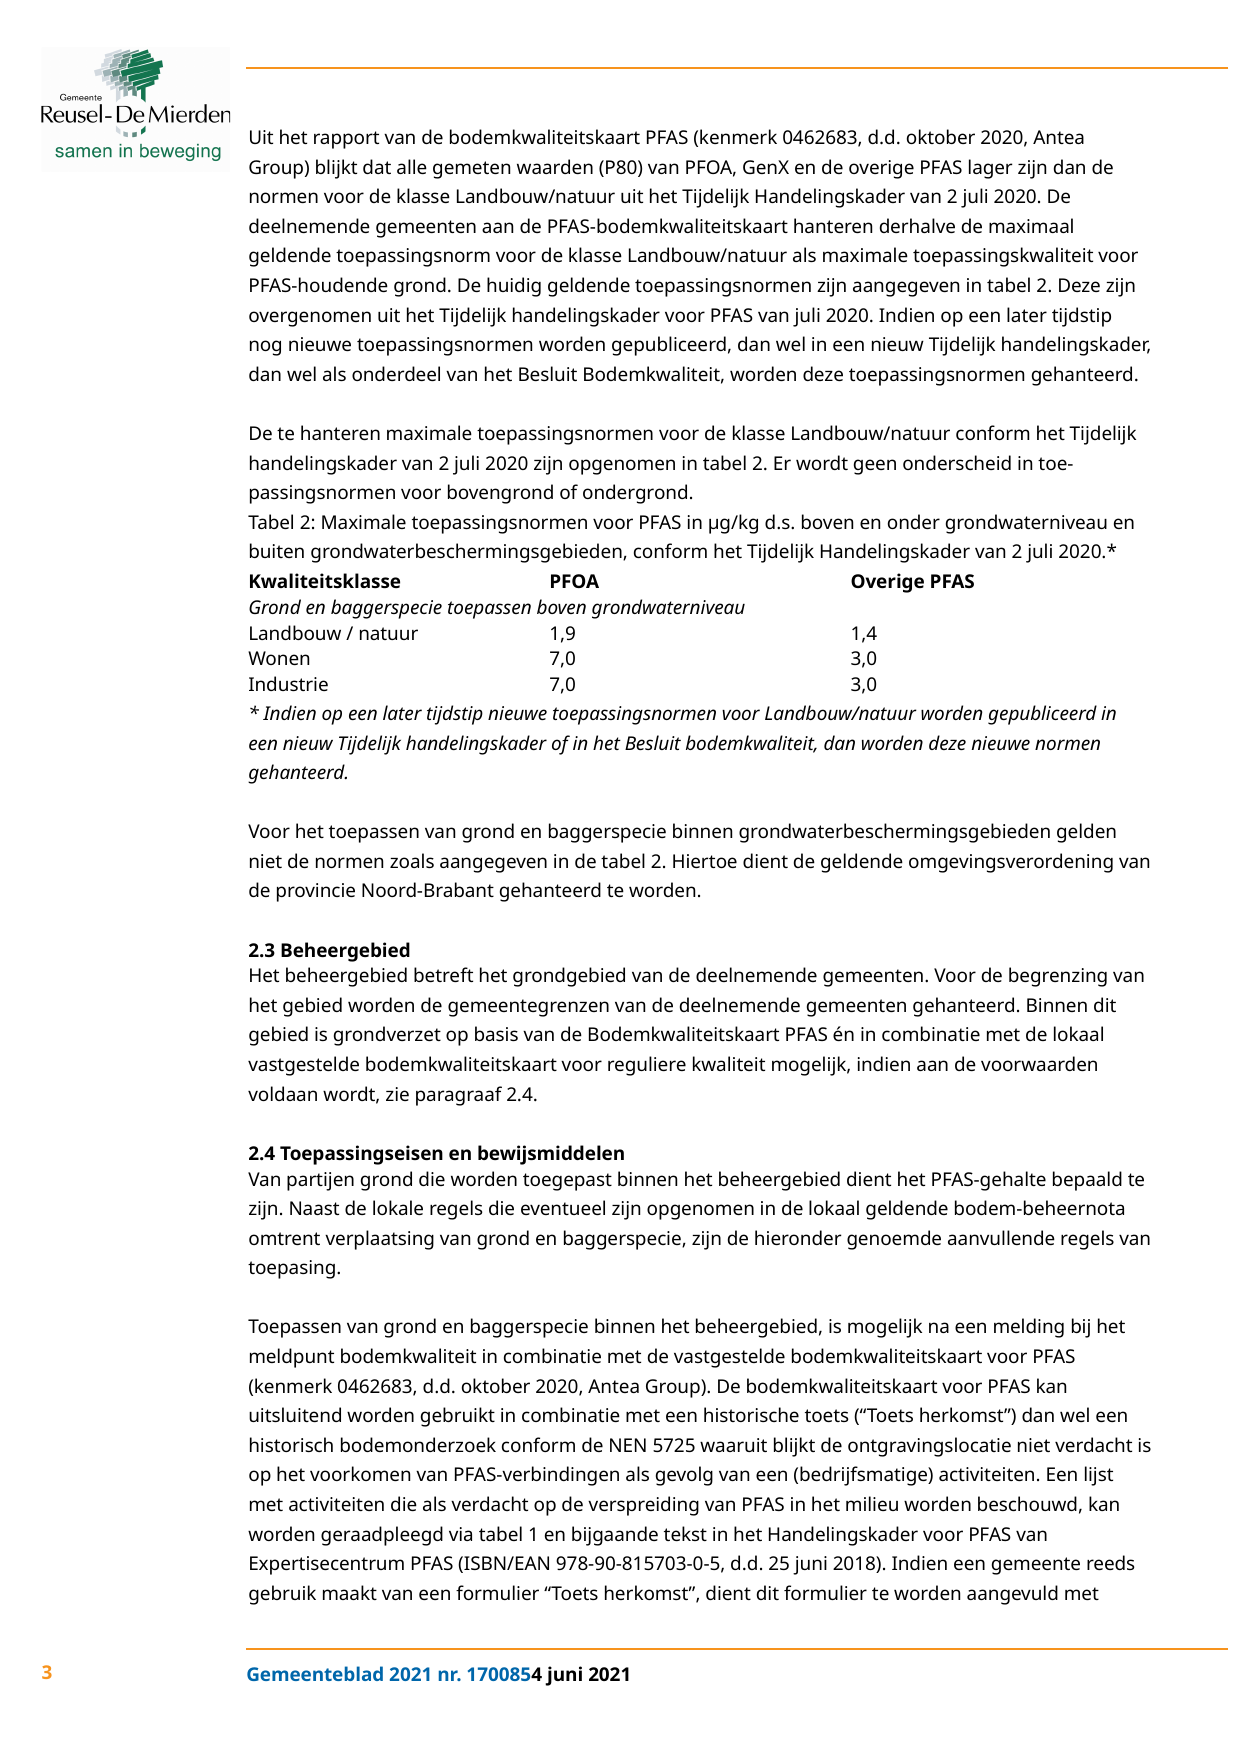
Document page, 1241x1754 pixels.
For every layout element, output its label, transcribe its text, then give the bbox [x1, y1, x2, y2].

picture [41, 47, 231, 172]
table_cell Grond en baggerspecie toepassen boven grondwaterniveau [248, 594, 1152, 620]
table_cell 1,9 [549, 620, 850, 645]
text 2.4 Toepassingseisen en bewijsmiddelen [248, 1140, 1152, 1166]
table_header PFOA [549, 568, 850, 594]
table_cell 3,0 [850, 645, 1152, 671]
text Uit het rapport van de bodemkwaliteitskaart PFAS (kenmerk 0462683, d.d. oktober 2020, Antea Group) blijkt dat alle gemeten waarden (P80) van PFOA, GenX en de overige PFAS lager zijn dan de normen voor de klasse Landbouw/natuur uit het Tijdelijk Handelingskader van 2 juli 2020. De deelnemende gemeenten aan de PFAS-bodemkwaliteitskaart hanteren derhalve de maximaal geldende toepassingsnorm voor de klasse Landbouw/natuur als maximale toepassingskwaliteit voor PFAS-houdende grond. De huidig geldende toepassingsnormen zijn aangegeven in tabel 2. Deze zijn overgenomen uit het Tijdelijk handelingskader voor PFAS van juli 2020. Indien op een later tijdstip nog nieuwe toepassingsnormen worden gepubliceerd, dan wel in een nieuw Tijdelijk handelingskader, dan wel als onderdeel van het Besluit Bodemkwaliteit, worden deze toepassingsnormen gehanteerd. [248, 124, 1152, 387]
table_cell 7,0 [549, 671, 850, 697]
table_cell Industrie [248, 671, 549, 697]
text * Indien op een later tijdstip nieuwe toepassingsnormen voor Landbouw/natuur worden gepubliceerd in een nieuw Tijdelijk handelingskader of in het Besluit bodemkwaliteit, dan worden deze nieuwe normen gehanteerd. [248, 700, 1152, 785]
text Het beheergebied betreft het grondgebied van de deelnemende gemeenten. Voor de begrenzing van het gebied worden de gemeentegrenzen van de deelnemende gemeenten gehanteerd. Binnen dit gebied is grondverzet op basis van de Bodemkwaliteitskaart PFAS én in combinatie met de lokaal vastgestelde bodemkwaliteitskaart voor reguliere kwaliteit mogelijk, indien aan de voorwaarden voldaan wordt, zie paragraaf 2.4. [248, 962, 1152, 1107]
table_header Overige PFAS [850, 568, 1152, 594]
text Toepassen van grond en baggerspecie binnen het beheergebied, is mogelijk na een melding bij het meldpunt bodemkwaliteit in combinatie met de vastgestelde bodemkwaliteitskaart voor PFAS (kenmerk 0462683, d.d. oktober 2020, Antea Group). De bodemkwaliteitskaart voor PFAS kan uitsluitend worden gebruikt in combinatie met een historische toets (“Toets herkomst”) dan wel een historisch bodemonderzoek conform de NEN 5725 waaruit blijkt de ontgravingslocatie niet verdacht is op het voorkomen van PFAS-verbindingen als gevolg van een (bedrijfsmatige) activiteiten. Een lijst met activiteiten die als verdacht op de verspreiding van PFAS in het milieu worden beschouwd, kan worden geraadpleegd via tabel 1 en bijgaande tekst in het Handelingskader voor PFAS van Expertisecentrum PFAS (ISBN/EAN 978-90-815703-0-5, d.d. 25 juni 2018). Indien een gemeente reeds gebruik maakt van een formulier “Toets herkomst”, dient dit formulier te worden aangevuld met [248, 1314, 1152, 1606]
text 2.3 Beheergebied [248, 937, 1152, 962]
table_cell 1,4 [850, 620, 1152, 645]
table_cell 7,0 [549, 645, 850, 671]
text De te hanteren maximale toepassingsnormen voor de klasse Landbouw/natuur conform het Tijdelijk handelingskader van 2 juli 2020 zijn opgenomen in tabel 2. Er wordt geen onderscheid in toe-passingsnormen voor bovengrond of ondergrond. [248, 420, 1152, 505]
text Tabel 2: Maximale toepassingsnormen voor PFAS in µg/kg d.s. boven en onder grondwaterniveau en buiten grondwaterbeschermingsgebieden, conform het Tijdelijk Handelingskader van 2 juli 2020.* [248, 509, 1152, 564]
text Van partijen grond die worden toegepast binnen het beheergebied dient het PFAS-gehalte bepaald te zijn. Naast de lokale regels die eventueel zijn opgenomen in de lokaal geldende bodem-beheernota omtrent verplaatsing van grond en baggerspecie, zijn de hieronder genoemde aanvullende regels van toepasing. [248, 1166, 1152, 1280]
table_cell Wonen [248, 645, 549, 671]
table_cell 3,0 [850, 671, 1152, 697]
table_cell Landbouw / natuur [248, 620, 549, 645]
table_header Kwaliteitsklasse [248, 568, 549, 594]
text Voor het toepassen van grond en baggerspecie binnen grondwaterbeschermingsgebieden gelden niet de normen zoals aangegeven in de tabel 2. Hiertoe dient de geldende omgevingsverordening van de provincie Noord-Brabant gehanteerd te worden. [248, 818, 1152, 903]
